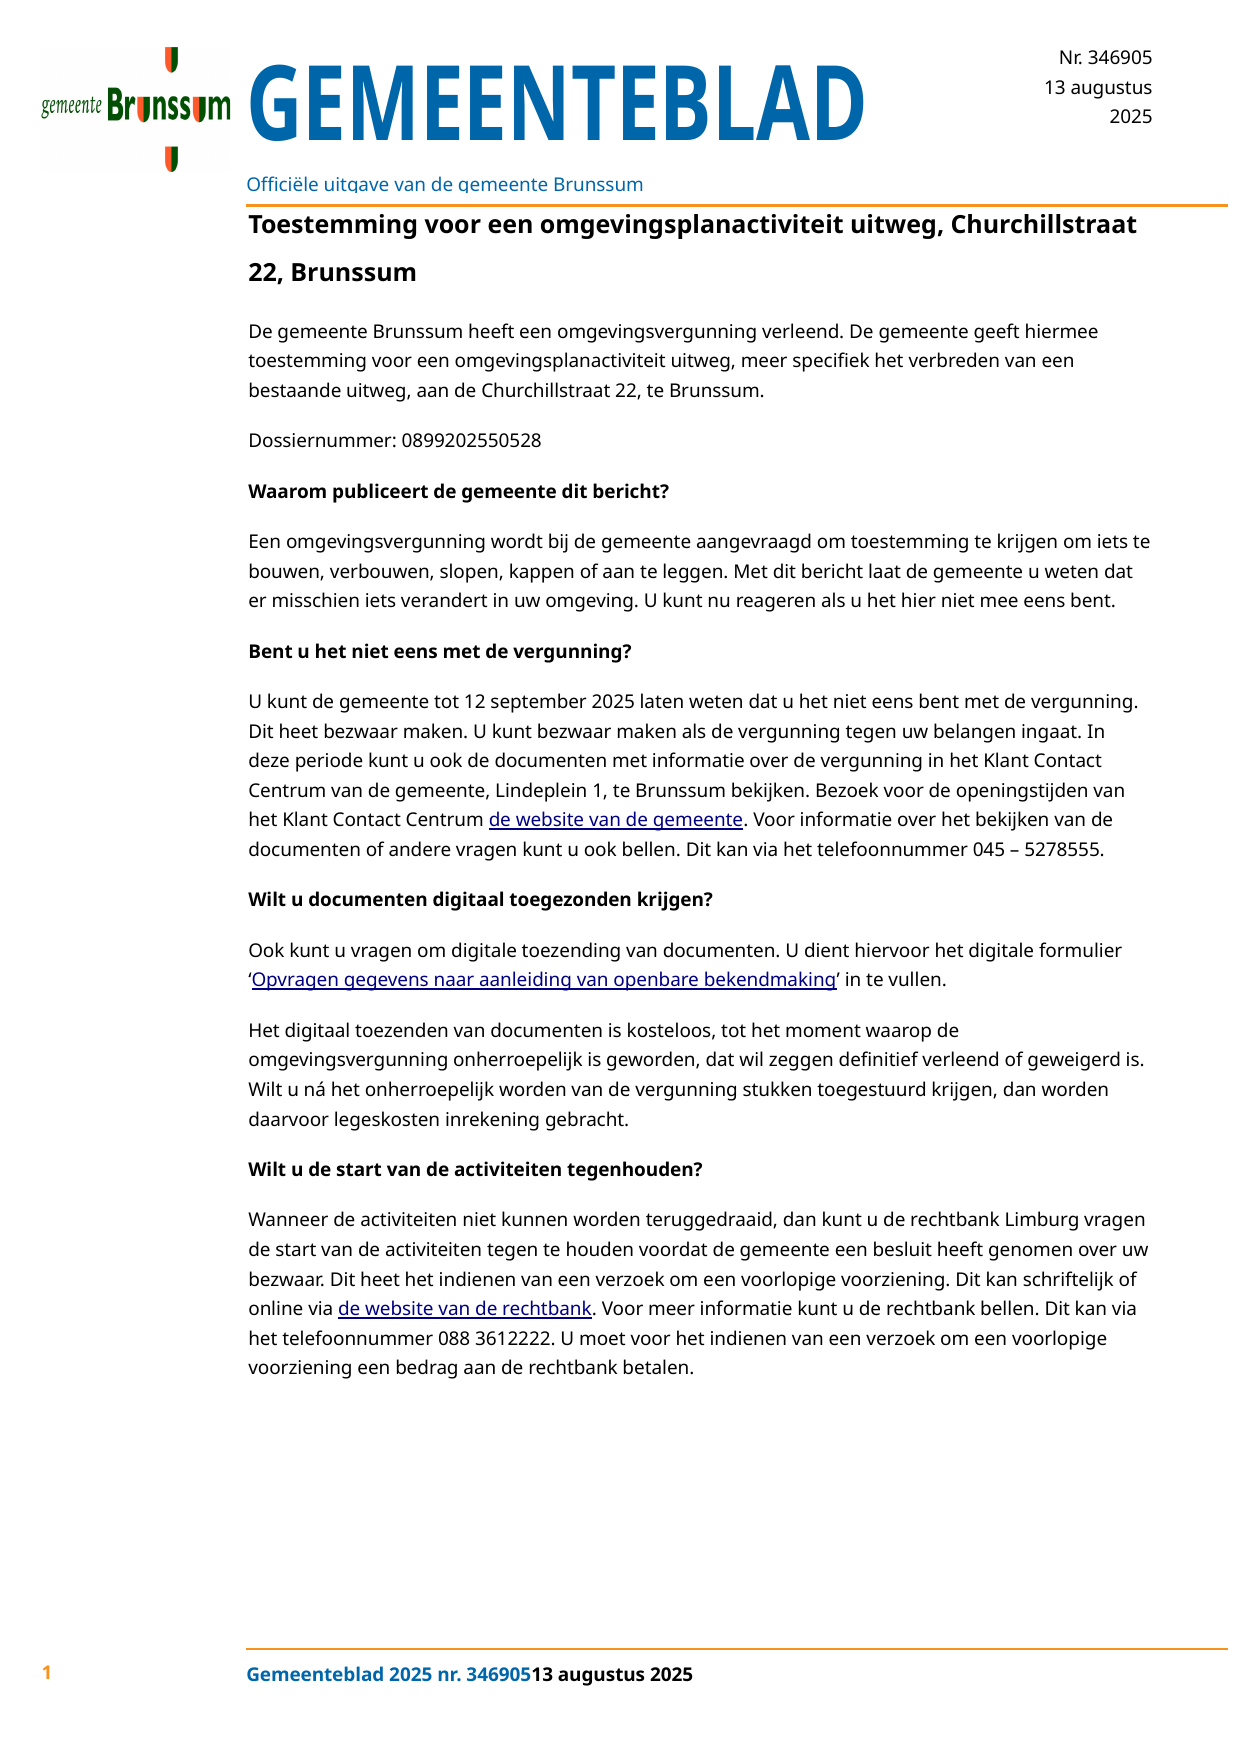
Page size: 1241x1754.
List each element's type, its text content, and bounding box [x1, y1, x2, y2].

text Een omgevingsvergunning wordt bij de gemeente aangevraagd om toestemming te krijgen om iets te bouwen, verbouwen, slopen, kappen of aan te leggen. Met dit bericht laat de gemeente u weten dat er misschien iets verandert in uw omgeving. U kunt nu reageren als u het hier niet mee eens bent. [248, 528, 1152, 613]
text Toestemming voor een omgevingsplanactiviteit uitweg, Churchillstraat 22, Brunssum [248, 207, 1152, 288]
text Waarom publiceert de gemeente dit bericht? [248, 478, 1152, 504]
text U kunt de gemeente tot 12 september 2025 laten weten dat u het niet eens bent met de vergunning. Dit heet bezwaar maken. U kunt bezwaar maken als de vergunning tegen uw belangen ingaat. In deze periode kunt u ook de documenten met informatie over de vergunning in het Klant Contact Centrum van de gemeente, Lindeplein 1, te Brunssum bekijken. Bezoek voor de openingstijden van het Klant Contact Centrum de website van de gemeente. Voor informatie over het bekijken van de documenten of andere vragen kunt u ook bellen. Dit kan via het telefoonnummer 045 – 5278555. [248, 688, 1152, 862]
text Het digitaal toezenden van documenten is kosteloos, tot het moment waarop de omgevingsvergunning onherroepelijk is geworden, dat wil zeggen definitief verleend of geweigerd is. Wilt u ná het onherroepelijk worden van de vergunning stukken toegestuurd krijgen, dan worden daarvoor legeskosten inrekening gebracht. [248, 1017, 1152, 1132]
text Wilt u de start van de activiteiten tegenhouden? [248, 1156, 1152, 1182]
text Wilt u documenten digitaal toegezonden krijgen? [248, 887, 1152, 912]
text De gemeente Brunssum heeft een omgevingsvergunning verleend. De gemeente geeft hiermee toestemming voor een omgevingsplanactiviteit uitweg, meer specifiek het verbreden van een bestaande uitweg, aan de Churchillstraat 22, te Brunssum. [248, 318, 1152, 403]
picture [41, 47, 231, 172]
text Wanneer de activiteiten niet kunnen worden teruggedraaid, dan kunt u de rechtbank Limburg vragen de start van de activiteiten tegen te houden voordat de gemeente een besluit heeft genomen over uw bezwaar. Dit heet het indienen van een verzoek om een voorlopige voorziening. Dit kan schriftelijk of online via de website van de rechtbank. Voor meer informatie kunt u de rechtbank bellen. Dit kan via het telefoonnummer 088 3612222. U moet voor het indienen van een verzoek om een voorlopige voorziening een bedrag aan de rechtbank betalen. [248, 1207, 1152, 1380]
text Bent u het niet eens met de vergunning? [248, 638, 1152, 664]
text Dossiernummer: 0899202550528 [248, 427, 1152, 453]
text Ook kunt u vragen om digitale toezending van documenten. U dient hiervoor het digitale formulier ‘Opvragen gegevens naar aanleiding van openbare bekendmaking’ in te vullen. [248, 937, 1152, 992]
